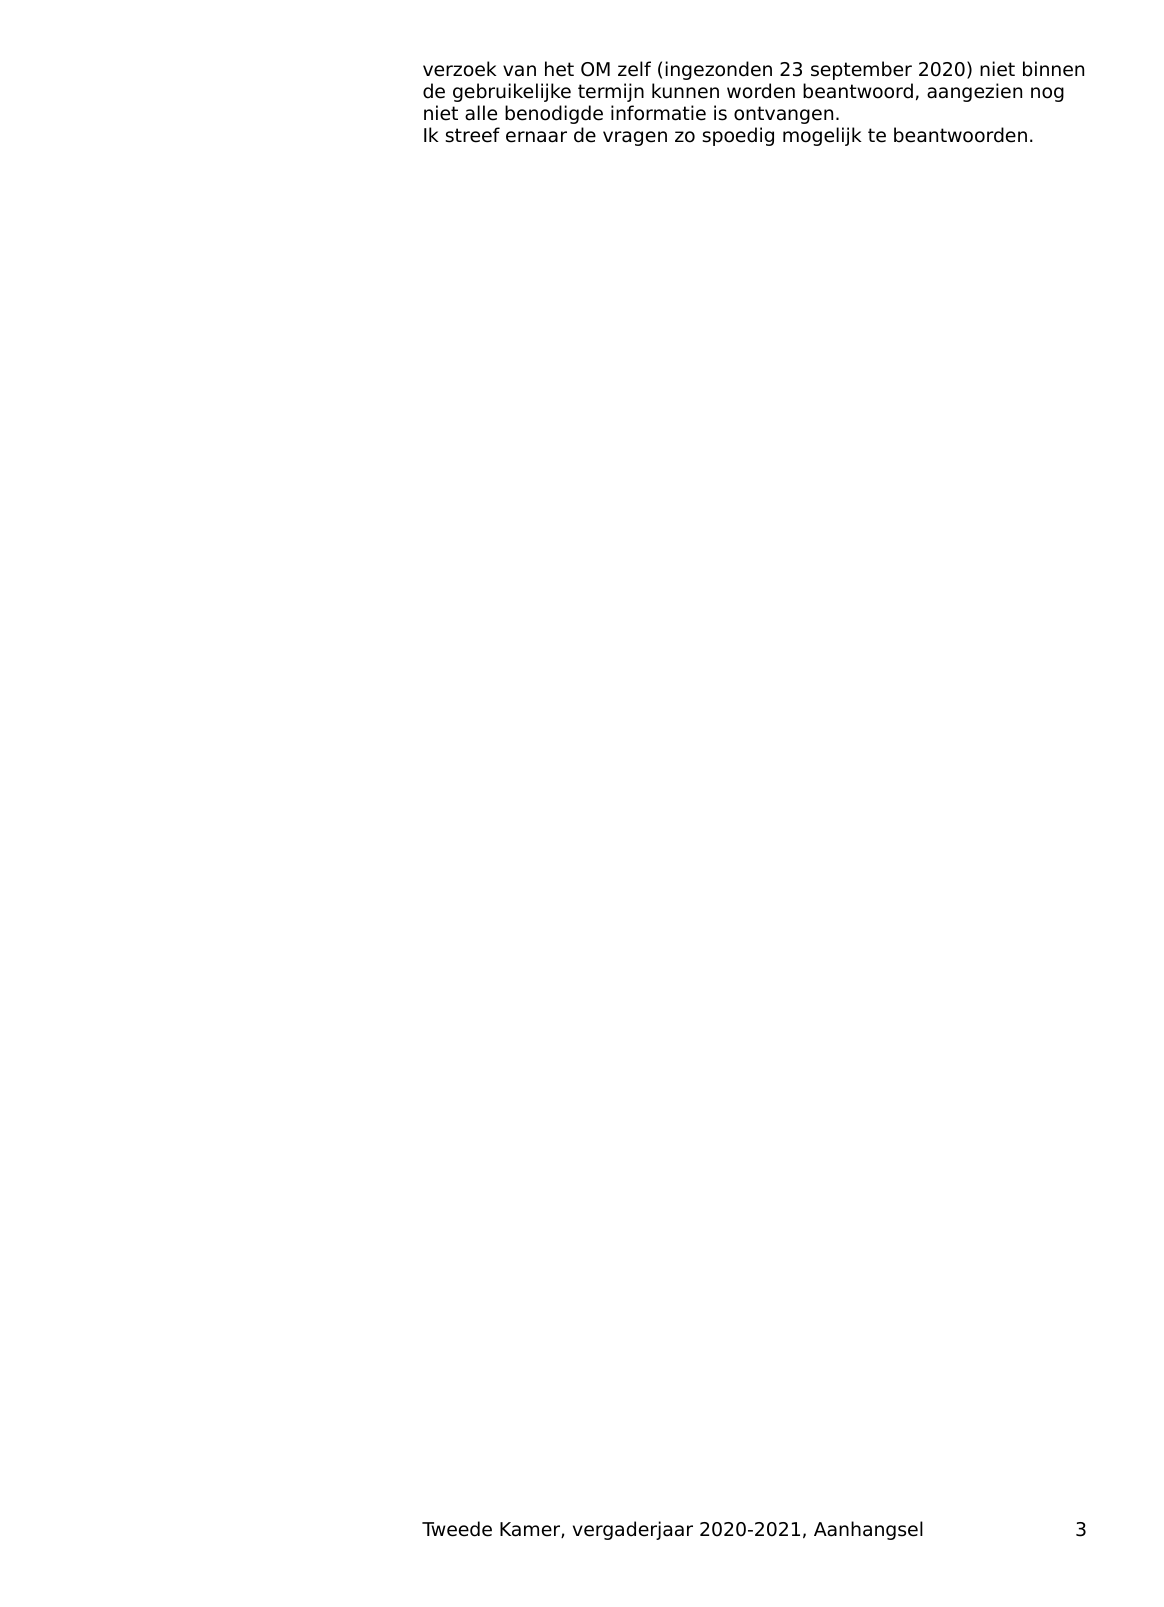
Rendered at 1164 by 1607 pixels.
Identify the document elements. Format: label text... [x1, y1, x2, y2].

text verzoek van het OM zelf (ingezonden 23 september 2020) niet binnen de gebruikelijke termijn kunnen worden beantwoord, aangezien nog niet alle benodigde informatie is ontvangen. [422, 59, 1087, 125]
text Ik streef ernaar de vragen zo spoedig mogelijk te beantwoorden. [422, 125, 1087, 147]
